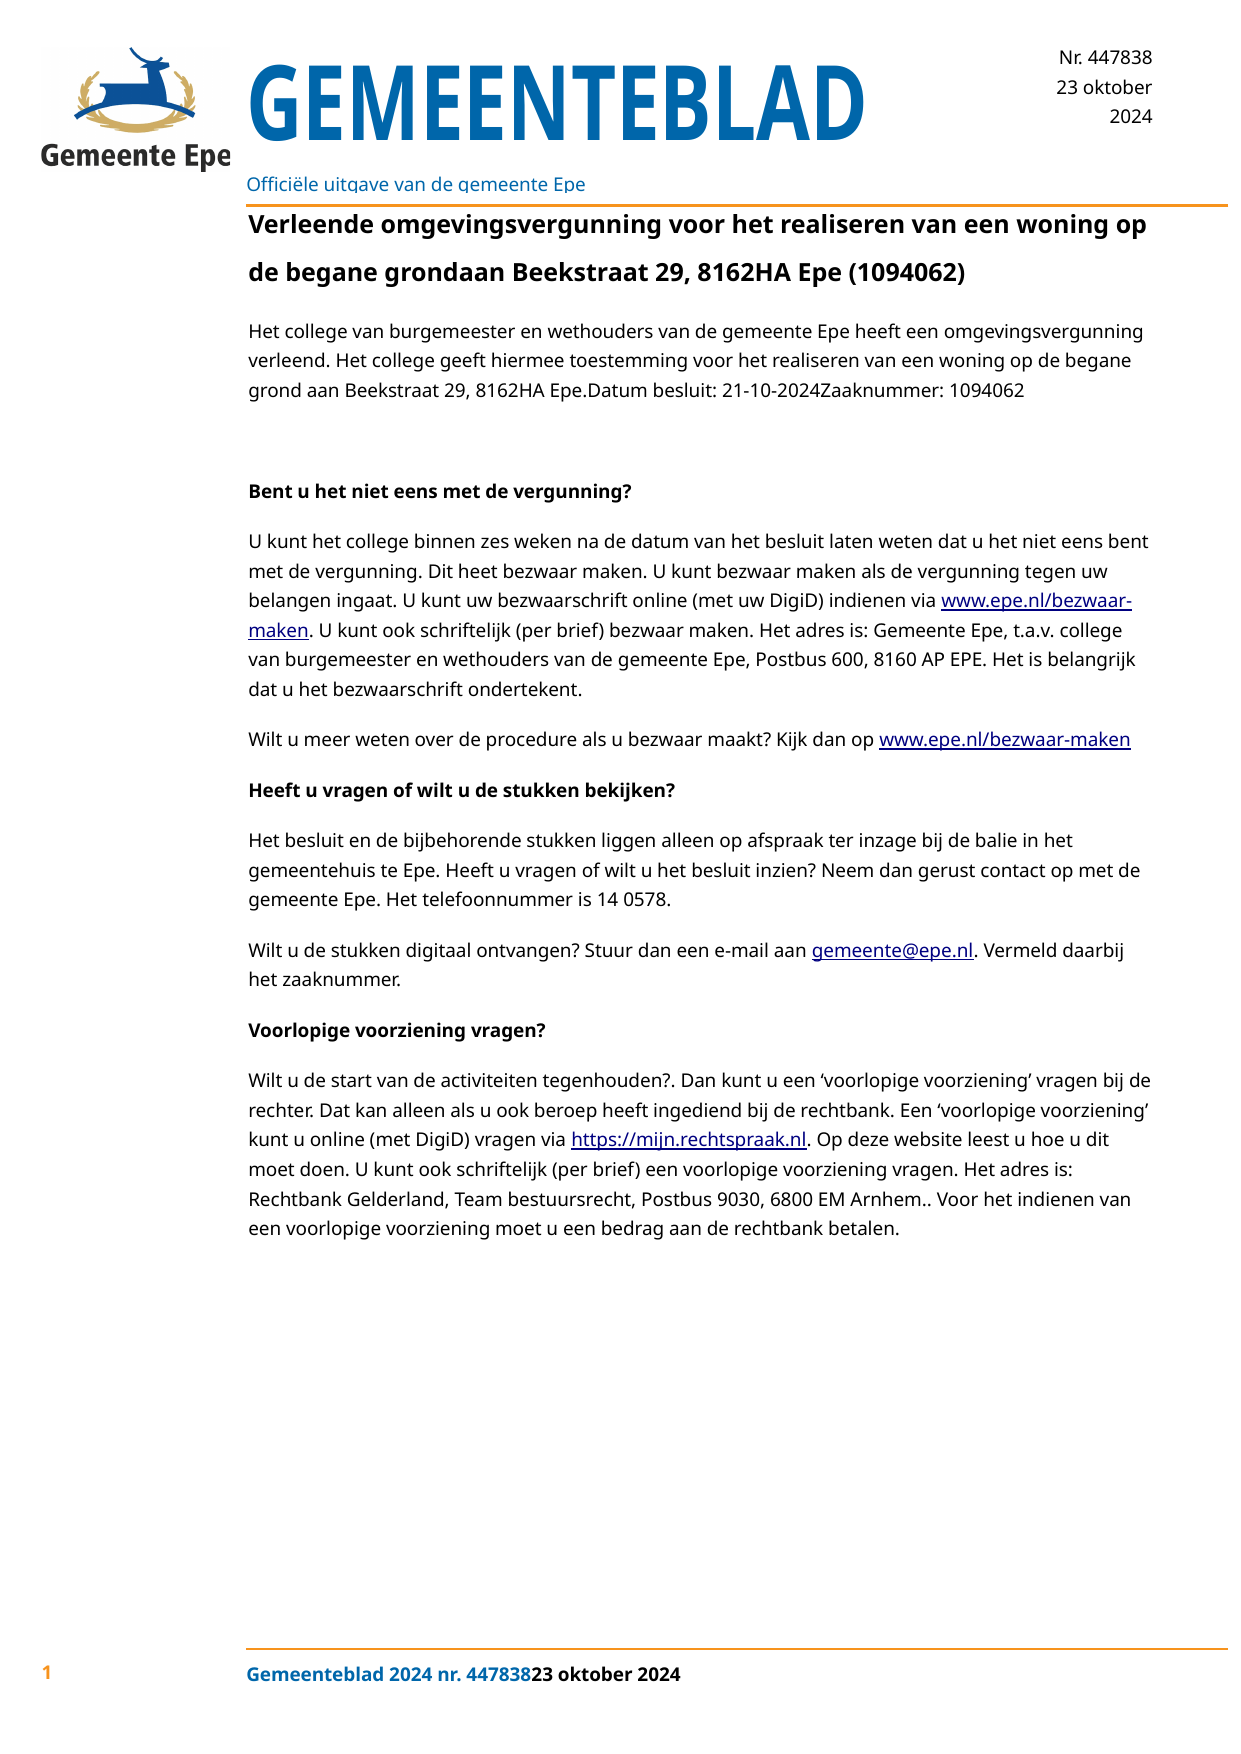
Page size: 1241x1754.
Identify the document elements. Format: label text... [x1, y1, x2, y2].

picture [41, 47, 231, 172]
text Voorlopige voorziening vragen? [248, 1017, 1152, 1043]
text Het college van burgemeester en wethouders van de gemeente Epe heeft een omgevingsvergunning verleend. Het college geeft hiermee toestemming voor het realiseren van een woning op de begane grond aan Beekstraat 29, 8162HA Epe.Datum besluit: 21-10-2024Zaaknummer: 1094062 [248, 318, 1152, 403]
text Het besluit en de bijbehorende stukken liggen alleen op afspraak ter inzage bij de balie in het gemeentehuis te Epe. Heeft u vragen of wilt u het besluit inzien? Neem dan gerust contact op met de gemeente Epe. Het telefoonnummer is 14 0578. [248, 827, 1152, 912]
text Heeft u vragen of wilt u de stukken bekijken? [248, 777, 1152, 803]
text Wilt u meer weten over de procedure als u bezwaar maakt? Kijk dan op www.epe.nl/bezwaar-maken [248, 727, 1152, 752]
text Verleende omgevingsvergunning voor het realiseren van een woning op de begane grondaan Beekstraat 29, 8162HA Epe (1094062) [248, 207, 1152, 288]
text Bent u het niet eens met de vergunning? [248, 478, 1152, 504]
text Wilt u de stukken digitaal ontvangen? Stuur dan een e-mail aan gemeente@epe.nl. Vermeld daarbij het zaaknummer. [248, 937, 1152, 992]
text Wilt u de start van de activiteiten tegenhouden?. Dan kunt u een ‘voorlopige voorziening’ vragen bij de rechter. Dat kan alleen als u ook beroep heeft ingediend bij de rechtbank. Een ‘voorlopige voorziening’ kunt u online (met DigiD) vragen via https://mijn.rechtspraak.nl. Op deze website leest u hoe u dit moet doen. U kunt ook schriftelijk (per brief) een voorlopige voorziening vragen. Het adres is: Rechtbank Gelderland, Team bestuursrecht, Postbus 9030, 6800 EM Arnhem.. Voor het indienen van een voorlopige voorziening moet u een bedrag aan de rechtbank betalen. [248, 1067, 1152, 1241]
text U kunt het college binnen zes weken na de datum van het besluit laten weten dat u het niet eens bent met de vergunning. Dit heet bezwaar maken. U kunt bezwaar maken als de vergunning tegen uw belangen ingaat. U kunt uw bezwaarschrift online (met uw DigiD) indienen via www.epe.nl/bezwaar-maken. U kunt ook schriftelijk (per brief) bezwaar maken. Het adres is: Gemeente Epe, t.a.v. college van burgemeester en wethouders van de gemeente Epe, Postbus 600, 8160 AP EPE. Het is belangrijk dat u het bezwaarschrift ondertekent. [248, 528, 1152, 702]
